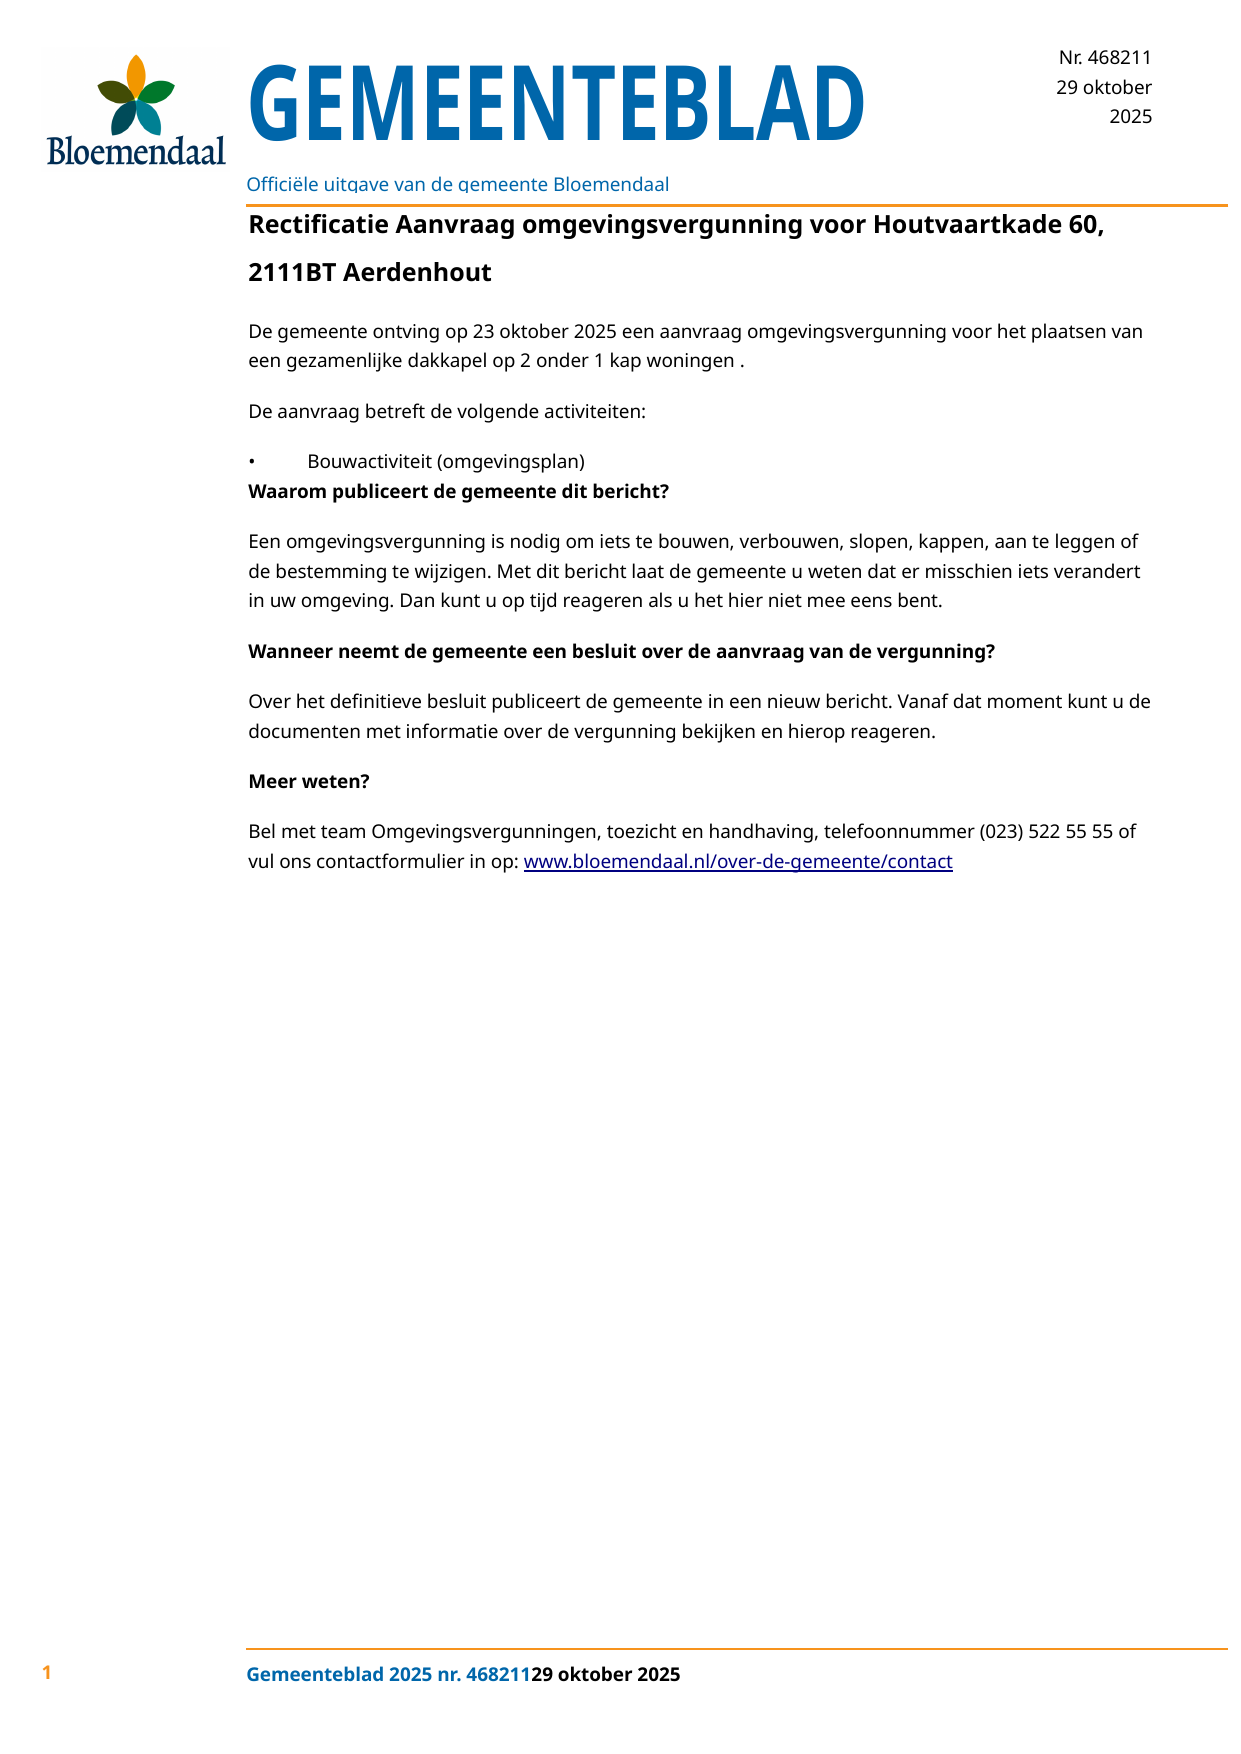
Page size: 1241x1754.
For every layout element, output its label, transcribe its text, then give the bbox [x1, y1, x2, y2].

text De aanvraag betreft de volgende activiteiten: [248, 398, 1152, 424]
text Over het definitieve besluit publiceert de gemeente in een nieuw bericht. Vanaf dat moment kunt u de documenten met informatie over de vergunning bekijken en hierop reageren. [248, 688, 1152, 744]
text Wanneer neemt de gemeente een besluit over de aanvraag van de vergunning? [248, 638, 1152, 664]
text De gemeente ontving op 23 oktober 2025 een aanvraag omgevingsvergunning voor het plaatsen van een gezamenlijke dakkapel op 2 onder 1 kap woningen . [248, 318, 1152, 373]
text Rectificatie Aanvraag omgevingsvergunning voor Houtvaartkade 60, 2111BT Aerdenhout [248, 207, 1152, 288]
text Bel met team Omgevingsvergunningen, toezicht en handhaving, telefoonnummer (023) 522 55 55 of vul ons contactformulier in op: www.bloemendaal.nl/over-de-gemeente/contact [248, 819, 1152, 874]
list Bouwactiviteit (omgevingsplan) [248, 448, 1152, 474]
text Een omgevingsvergunning is nodig om iets te bouwen, verbouwen, slopen, kappen, aan te leggen of de bestemming te wijzigen. Met dit bericht laat de gemeente u weten dat er misschien iets verandert in uw omgeving. Dan kunt u op tijd reageren als u het hier niet mee eens bent. [248, 528, 1152, 613]
picture [41, 47, 231, 172]
text Waarom publiceert de gemeente dit bericht? [248, 478, 1152, 504]
text Meer weten? [248, 768, 1152, 794]
